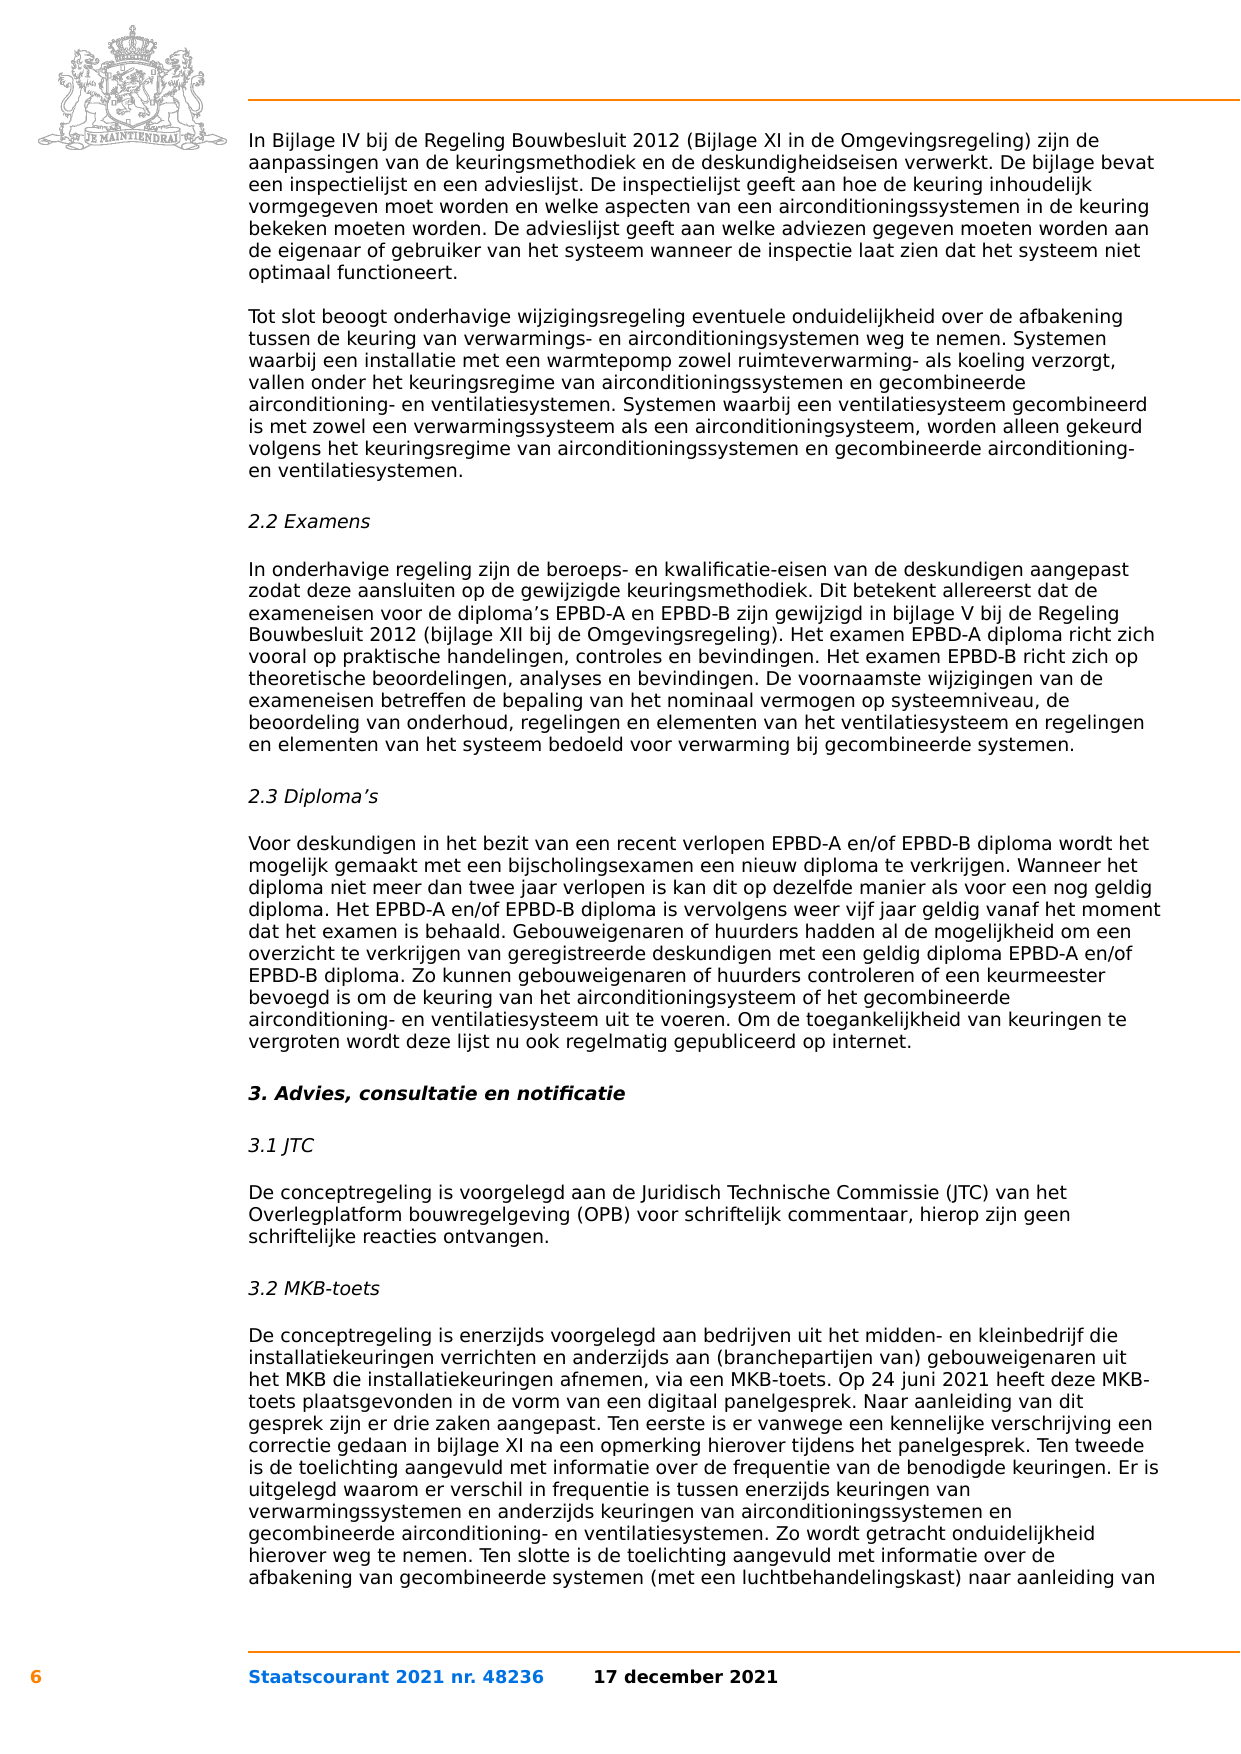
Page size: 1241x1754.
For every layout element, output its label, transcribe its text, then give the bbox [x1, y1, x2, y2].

text De conceptregeling is voorgelegd aan de Juridisch Technische Commissie (JTC) van het Overlegplatform bouwregelgeving (OPB) voor schriftelijk commentaar, hierop zijn geen schriftelijke reacties ontvangen. [248, 1182, 1163, 1248]
text Tot slot beoogt onderhavige wijzigingsregeling eventuele onduidelijkheid over de afbakening tussen de keuring van verwarmings- en airconditioningsystemen weg te nemen. Systemen waarbij een installatie met een warmtepomp zowel ruimteverwarming- als koeling verzorgt, vallen onder het keuringsregime van airconditioningssystemen en gecombineerde airconditioning- en ventilatiesystemen. Systemen waarbij een ventilatiesysteem gecombineerd is met zowel een verwarmingssysteem als een airconditioningsysteem, worden alleen gekeurd volgens het keuringsregime van airconditioningssystemen en gecombineerde airconditioning- en ventilatiesystemen. [248, 306, 1163, 481]
text Voor deskundigen in het bezit van een recent verlopen EPBD-A en/of EPBD-B diploma wordt het mogelijk gemaakt met een bijscholingsexamen een nieuw diploma te verkrijgen. Wanneer het diploma niet meer dan twee jaar verlopen is kan dit op dezelfde manier als voor een nog geldig diploma. Het EPBD-A en/of EPBD-B diploma is vervolgens weer vijf jaar geldig vanaf het moment dat het examen is behaald. Gebouweigenaren of huurders hadden al de mogelijkheid om een overzicht te verkrijgen van geregistreerde deskundigen met een geldig diploma EPBD-A en/of EPBD-B diploma. Zo kunnen gebouweigenaren of huurders controleren of een keurmeester bevoegd is om de keuring van het airconditioningsysteem of het gecombineerde airconditioning- en ventilatiesysteem uit te voeren. Om de toegankelijkheid van keuringen te vergroten wordt deze lijst nu ook regelmatig gepubliceerd op internet. [248, 833, 1163, 1053]
text De conceptregeling is enerzijds voorgelegd aan bedrijven uit het midden- en kleinbedrijf die installatiekeuringen verrichten en anderzijds aan (branchepartijen van) gebouweigenaren uit het MKB die installatiekeuringen afnemen, via een MKB-toets. Op 24 juni 2021 heeft deze MKB-toets plaatsgevonden in de vorm van een digitaal panelgesprek. Naar aanleiding van dit gesprek zijn er drie zaken aangepast. Ten eerste is er vanwege een kennelijke verschrijving een correctie gedaan in bijlage XI na een opmerking hierover tijdens het panelgesprek. Ten tweede is de toelichting aangevuld met informatie over de frequentie van de benodigde keuringen. Er is uitgelegd waarom er verschil in frequentie is tussen enerzijds keuringen van verwarmingssystemen en anderzijds keuringen van airconditioningssystemen en gecombineerde airconditioning- en ventilatiesystemen. Zo wordt getracht onduidelijkheid hierover weg te nemen. Ten slotte is de toelichting aangevuld met informatie over de afbakening van gecombineerde systemen (met een luchtbehandelingskast) naar aanleiding van [248, 1325, 1163, 1589]
subtitle 3. Advies, consultatie en notificatie [248, 1083, 1163, 1105]
subtitle 3.1 JTC [248, 1135, 1163, 1157]
subtitle 2.2 Examens [248, 511, 1163, 533]
text In onderhavige regeling zijn de beroeps- en kwalificatie-eisen van de deskundigen aangepast zodat deze aansluiten op de gewijzigde keuringsmethodiek. Dit betekent allereerst dat de exameneisen voor de diploma’s EPBD-A en EPBD-B zijn gewijzigd in bijlage V bij de Regeling Bouwbesluit 2012 (bijlage XII bij de Omgevingsregeling). Het examen EPBD-A diploma richt zich vooral op praktische handelingen, controles en bevindingen. Het examen EPBD-B richt zich op theoretische beoordelingen, analyses en bevindingen. De voornaamste wijzigingen van de exameneisen betreffen de bepaling van het nominaal vermogen op systeemniveau, de beoordeling van onderhoud, regelingen en elementen van het ventilatiesysteem en regelingen en elementen van het systeem bedoeld voor verwarming bij gecombineerde systemen. [248, 558, 1163, 756]
text In Bijlage IV bij de Regeling Bouwbesluit 2012 (Bijlage XI in de Omgevingsregeling) zijn de aanpassingen van de keuringsmethodiek en de deskundigheidseisen verwerkt. De bijlage bevat een inspectielijst en een advieslijst. De inspectielijst geeft aan hoe de keuring inhoudelijk vormgegeven moet worden en welke aspecten van een airconditioningssystemen in de keuring bekeken moeten worden. De advieslijst geeft aan welke adviezen gegeven moeten worden aan de eigenaar of gebruiker van het systeem wanneer de inspectie laat zien dat het systeem niet optimaal functioneert. [248, 130, 1163, 284]
subtitle 2.3 Diploma’s [248, 786, 1163, 808]
subtitle 3.2 MKB-toets [248, 1278, 1163, 1300]
picture [38, 25, 227, 150]
